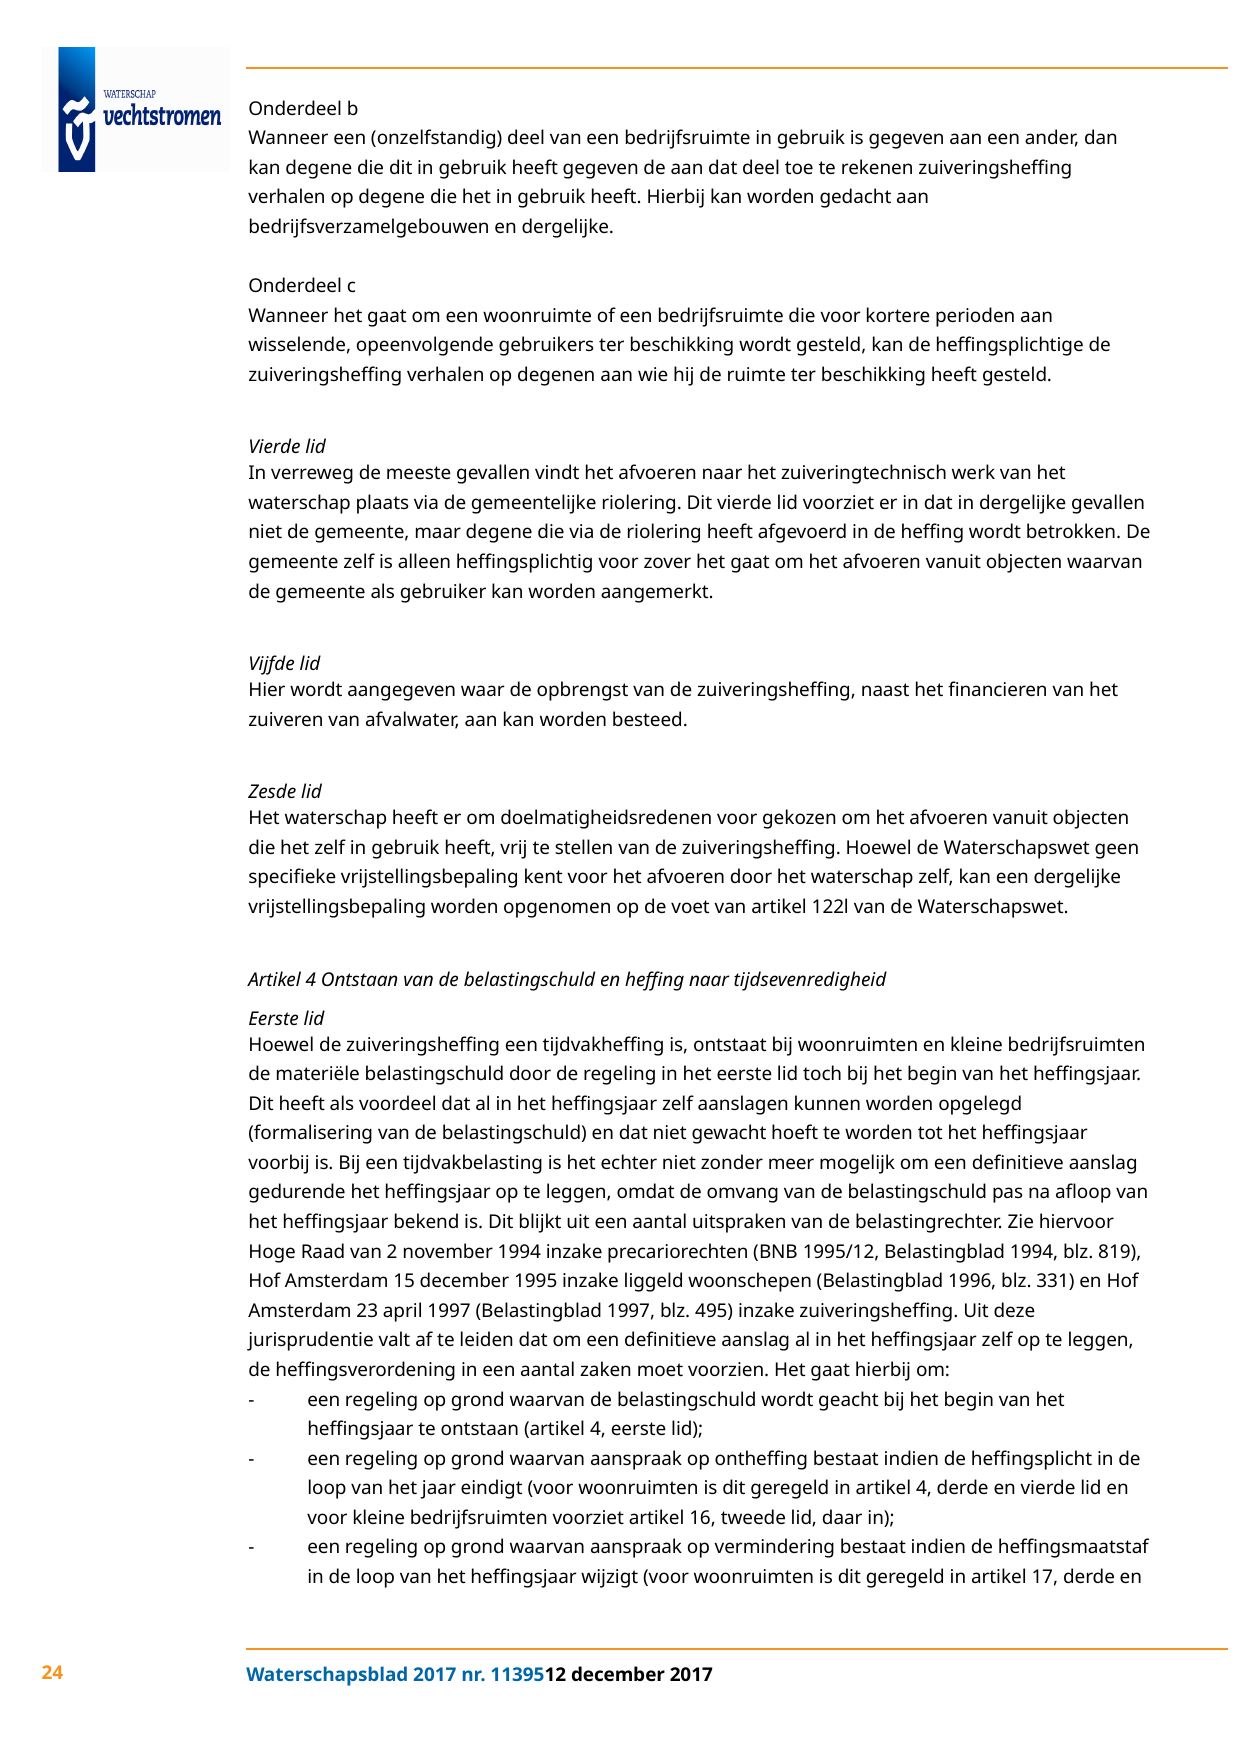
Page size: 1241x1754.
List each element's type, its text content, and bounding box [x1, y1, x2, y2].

text Wanneer het gaat om een woonruimte of een bedrijfsruimte die voor kortere perioden aan wisselende, opeenvolgende gebruikers ter beschikking wordt gesteld, kan de heffingsplichtige de zuiveringsheffing verhalen op degenen aan wie hij de ruimte ter beschikking heeft gesteld. [248, 302, 1152, 387]
text Eerste lid [248, 1005, 1152, 1031]
text Artikel 4 Ontstaan van de belastingschuld en heffing naar tijdsevenredigheid [248, 966, 1152, 991]
text Onderdeel c [248, 272, 1152, 298]
text In verreweg de meeste gevallen vindt het afvoeren naar het zuiveringtechnisch werk van het waterschap plaats via de gemeentelijke riolering. Dit vierde lid voorziet er in dat in dergelijke gevallen niet de gemeente, maar degene die via de riolering heeft afgevoerd in de heffing wordt betrokken. De gemeente zelf is alleen heffingsplichtig voor zover het gaat om het afvoeren vanuit objecten waarvan de gemeente als gebruiker kan worden aangemerkt. [248, 459, 1152, 603]
text Hier wordt aangegeven waar de opbrengst van de zuiveringsheffing, naast het financieren van het zuiveren van afvalwater, aan kan worden besteed. [248, 676, 1152, 732]
text Het waterschap heeft er om doelmatigheidsredenen voor gekozen om het afvoeren vanuit objecten die het zelf in gebruik heeft, vrij te stellen van de zuiveringsheffing. Hoewel de Waterschapswet geen specifieke vrijstellingsbepaling kent voor het afvoeren door het waterschap zelf, kan een dergelijke vrijstellingsbepaling worden opgenomen op de voet van artikel 122l van de Waterschapswet. [248, 804, 1152, 919]
text Hoewel de zuiveringsheffing een tijdvakheffing is, ontstaat bij woonruimten en kleine bedrijfsruimten de materiële belastingschuld door de regeling in het eerste lid toch bij het begin van het heffingsjaar. Dit heeft als voordeel dat al in het heffingsjaar zelf aanslagen kunnen worden opgelegd (formalisering van de belastingschuld) en dat niet gewacht hoeft te worden tot het heffingsjaar voorbij is. Bij een tijdvakbelasting is het echter niet zonder meer mogelijk om een definitieve aanslag gedurende het heffingsjaar op te leggen, omdat de omvang van de belastingschuld pas na afloop van het heffingsjaar bekend is. Dit blijkt uit een aantal uitspraken van de belastingrechter. Zie hiervoor Hoge Raad van 2 november 1994 inzake precariorechten (BNB 1995/12, Belastingblad 1994, blz. 819), Hof Amsterdam 15 december 1995 inzake liggeld woonschepen (Belastingblad 1996, blz. 331) en Hof Amsterdam 23 april 1997 (Belastingblad 1997, blz. 495) inzake zuiveringsheffing. Uit deze jurisprudentie valt af te leiden dat om een definitieve aanslag al in het heffingsjaar zelf op te leggen, de heffingsverordening in een aantal zaken moet voorzien. Het gaat hierbij om: [248, 1031, 1152, 1382]
list een regeling op grond waarvan aanspraak op vermindering bestaat indien de heffingsmaatstaf in de loop van het heffingsjaar wijzigt (voor woonruimten is dit geregeld in artikel 17, derde en [248, 1534, 1152, 1589]
text Vierde lid [248, 434, 1152, 459]
text Wanneer een (onzelfstandig) deel van een bedrijfsruimte in gebruik is gegeven aan een ander, dan kan degene die dit in gebruik heeft gegeven de aan dat deel toe te rekenen zuiveringsheffing verhalen op degene die het in gebruik heeft. Hierbij kan worden gedacht aan bedrijfsverzamelgebouwen en dergelijke. [248, 124, 1152, 239]
text Vijfde lid [248, 651, 1152, 676]
list een regeling op grond waarvan de belastingschuld wordt geacht bij het begin van het heffingsjaar te ontstaan (artikel 4, eerste lid); [248, 1386, 1152, 1441]
list een regeling op grond waarvan aanspraak op ontheffing bestaat indien de heffingsplicht in de loop van het jaar eindigt (voor woonruimten is dit geregeld in artikel 4, derde en vierde lid en voor kleine bedrijfsruimten voorziet artikel 16, tweede lid, daar in); [248, 1445, 1152, 1530]
text Zesde lid [248, 778, 1152, 804]
text Onderdeel b [248, 95, 1152, 121]
picture [41, 47, 231, 172]
